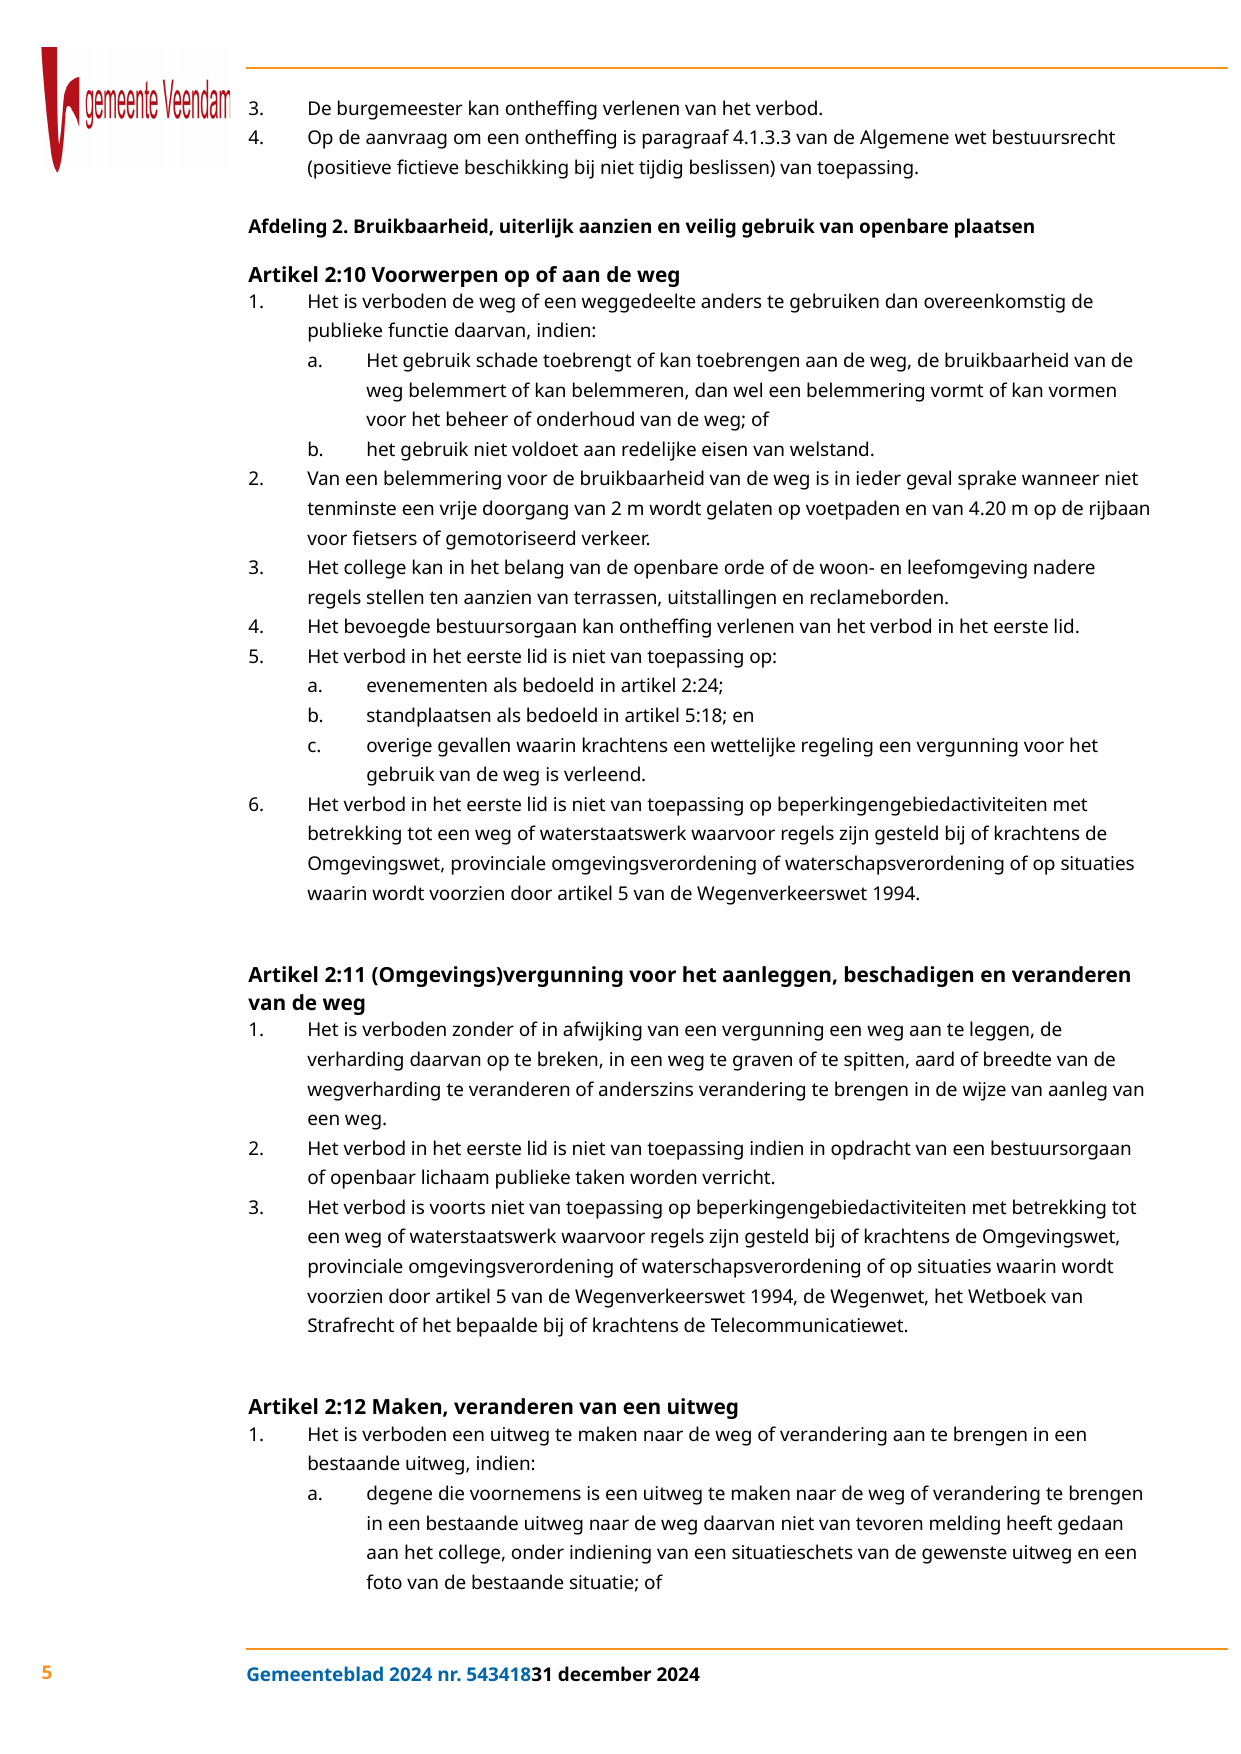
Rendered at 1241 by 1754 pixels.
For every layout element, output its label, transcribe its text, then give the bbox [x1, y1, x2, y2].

list Het verbod in het eerste lid is niet van toepassing op beperkingengebiedactiviteiten met betrekking tot een weg of waterstaatswerk waarvoor regels zijn gesteld bij of krachtens de Omgevingswet, provinciale omgevingsverordening of waterschapsverordening of op situaties waarin wordt voorzien door artikel 5 van de Wegenverkeerswet 1994. [248, 791, 1152, 906]
list Het gebruik schade toebrengt of kan toebrengen aan de weg, de bruikbaarheid van de weg belemmert of kan belemmeren, dan wel een belemmering vormt of kan vormen voor het beheer of onderhoud van de weg; of [307, 347, 1152, 432]
list het gebruik niet voldoet aan redelijke eisen van welstand. [307, 436, 1152, 462]
list evenementen als bedoeld in artikel 2:24; [307, 673, 1152, 698]
list Het verbod is voorts niet van toepassing op beperkingengebiedactiviteiten met betrekking tot een weg of waterstaatswerk waarvoor regels zijn gesteld bij of krachtens de Omgevingswet, provinciale omgevingsverordening of waterschapsverordening of op situaties waarin wordt voorzien door artikel 5 van de Wegenverkeerswet 1994, de Wegenwet, het Wetboek van Strafrecht of het bepaalde bij of krachtens de Telecommunicatiewet. [248, 1194, 1152, 1338]
list Het college kan in het belang van de openbare orde of de woon- en leefomgeving nadere regels stellen ten aanzien van terrassen, uitstallingen en reclameborden. [248, 554, 1152, 610]
list Het is verboden de weg of een weggedeelte anders te gebruiken dan overeenkomstig de publieke functie daarvan, indien: [248, 288, 1152, 343]
list standplaatsen als bedoeld in artikel 5:18; en [307, 702, 1152, 728]
picture [41, 47, 231, 172]
list De burgemeester kan ontheffing verlenen van het verbod. [248, 95, 1152, 121]
list Het is verboden zonder of in afwijking van een vergunning een weg aan te leggen, de verharding daarvan op te breken, in een weg te graven of te spitten, aard of breedte van de wegverharding te veranderen of anderszins verandering te brengen in de wijze van aanleg van een weg. [248, 1017, 1152, 1131]
text Artikel 2:11 (Omgevings)vergunning voor het aanleggen, beschadigen en veranderen van de weg [248, 960, 1152, 1017]
list Het verbod in het eerste lid is niet van toepassing indien in opdracht van een bestuursorgaan of openbaar lichaam publieke taken worden verricht. [248, 1135, 1152, 1190]
list Op de aanvraag om een ontheffing is paragraaf 4.1.3.3 van de Algemene wet bestuursrecht (positieve fictieve beschikking bij niet tijdig beslissen) van toepassing. [248, 124, 1152, 180]
list Het is verboden een uitweg te maken naar de weg of verandering aan te brengen in een bestaande uitweg, indien: [248, 1421, 1152, 1476]
list Het verbod in het eerste lid is niet van toepassing op: [248, 643, 1152, 669]
list overige gevallen waarin krachtens een wettelijke regeling een vergunning voor het gebruik van de weg is verleend. [307, 732, 1152, 787]
text Artikel 2:10 Voorwerpen op of aan de weg [248, 260, 1152, 288]
text Afdeling 2. Bruikbaarheid, uiterlijk aanzien en veilig gebruik van openbare plaatsen [248, 213, 1152, 239]
list degene die voornemens is een uitweg te maken naar de weg of verandering te brengen in een bestaande uitweg naar de weg daarvan niet van tevoren melding heeft gedaan aan het college, onder indiening van een situatieschets van de gewenste uitweg en een foto van de bestaande situatie; of [307, 1480, 1152, 1594]
text Artikel 2:12 Maken, veranderen van een uitweg [248, 1392, 1152, 1421]
list Van een belemmering voor de bruikbaarheid van de weg is in ieder geval sprake wanneer niet tenminste een vrije doorgang van 2 m wordt gelaten op voetpaden en van 4.20 m op de rijbaan voor fietsers of gemotoriseerd verkeer. [248, 466, 1152, 551]
list Het bevoegde bestuursorgaan kan ontheffing verlenen van het verbod in het eerste lid. [248, 613, 1152, 639]
